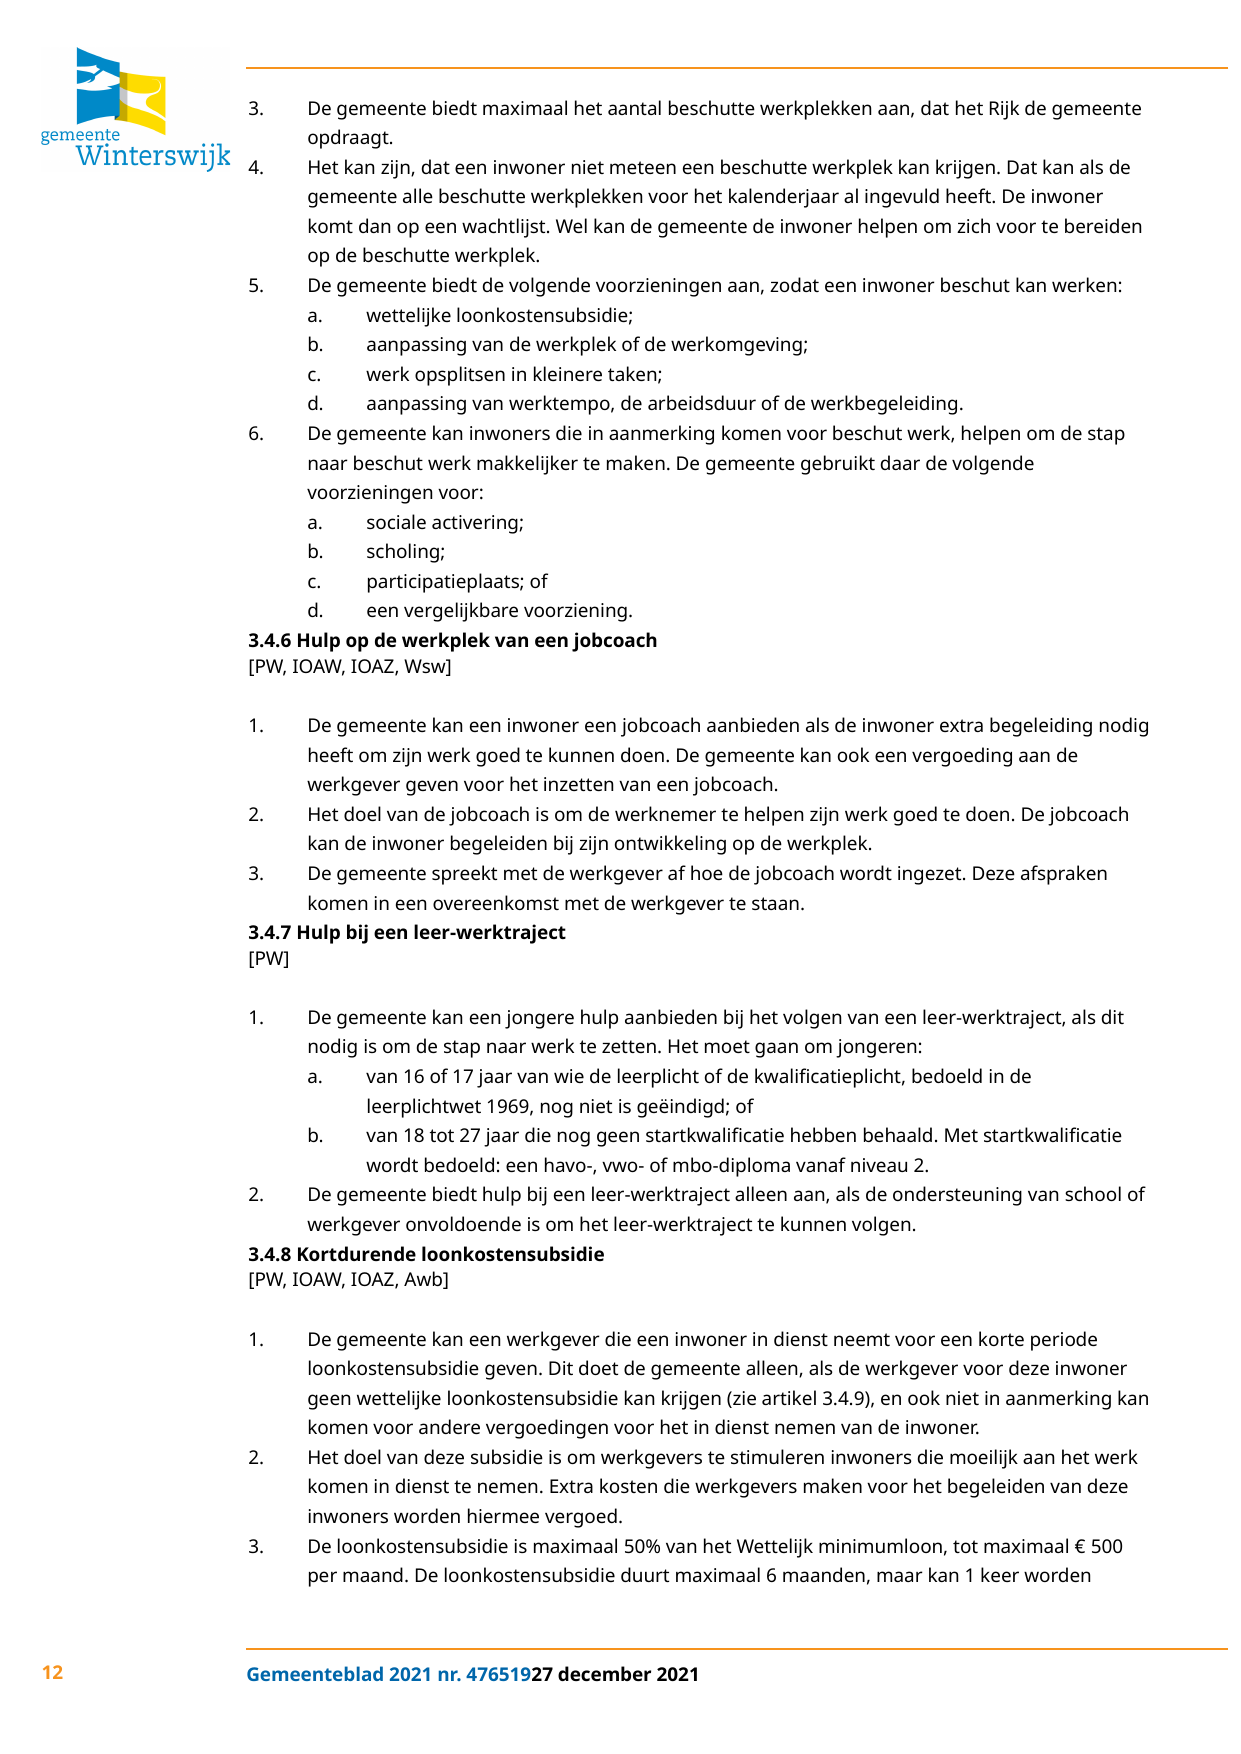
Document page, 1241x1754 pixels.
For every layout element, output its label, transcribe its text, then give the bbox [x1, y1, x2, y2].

list De loonkostensubsidie is maximaal 50% van het Wettelijk minimumloon, tot maximaal € 500 per maand. De loonkostensubsidie duurt maximaal 6 maanden, maar kan 1 keer worden [248, 1533, 1152, 1588]
text 3.4.8 Kortdurende loonkostensubsidie [248, 1241, 1152, 1267]
text [PW, IOAW, IOAZ, Awb] [248, 1267, 1152, 1292]
list aanpassing van de werkplek of de werkomgeving; [307, 331, 1152, 357]
text [PW] [248, 945, 1152, 971]
list Het kan zijn, dat een inwoner niet meteen een beschutte werkplek kan krijgen. Dat kan als de gemeente alle beschutte werkplekken voor het kalenderjaar al ingevuld heeft. De inwoner komt dan op een wachtlijst. Wel kan de gemeente de inwoner helpen om zich voor te bereiden op de beschutte werkplek. [248, 154, 1152, 268]
text 3.4.7 Hulp bij een leer-werktraject [248, 919, 1152, 945]
list De gemeente kan inwoners die in aanmerking komen voor beschut werk, helpen om de stap naar beschut werk makkelijker te maken. De gemeente gebruikt daar de volgende voorzieningen voor: [248, 420, 1152, 505]
list van 16 of 17 jaar van wie de leerplicht of de kwalificatieplicht, bedoeld in de leerplichtwet 1969, nog niet is geëindigd; of [307, 1063, 1152, 1119]
text [PW, IOAW, IOAZ, Wsw] [248, 653, 1152, 679]
list De gemeente biedt hulp bij een leer-werktraject alleen aan, als de ondersteuning van school of werkgever onvoldoende is om het leer-werktraject te kunnen volgen. [248, 1182, 1152, 1237]
list wettelijke loonkostensubsidie; [307, 302, 1152, 328]
list De gemeente biedt de volgende voorzieningen aan, zodat een inwoner beschut kan werken: [248, 272, 1152, 298]
list aanpassing van werktempo, de arbeidsduur of de werkbegeleiding. [307, 391, 1152, 416]
list De gemeente kan een werkgever die een inwoner in dienst neemt voor een korte periode loonkostensubsidie geven. Dit doet de gemeente alleen, als de werkgever voor deze inwoner geen wettelijke loonkostensubsidie kan krijgen (zie artikel 3.4.9), en ook niet in aanmerking kan komen voor andere vergoedingen voor het in dienst nemen van de inwoner. [248, 1326, 1152, 1440]
picture [225, 153, 231, 162]
picture [41, 47, 231, 172]
list scholing; [307, 538, 1152, 564]
list sociale activering; [307, 509, 1152, 535]
list De gemeente kan een inwoner een jobcoach aanbieden als de inwoner extra begeleiding nodig heeft om zijn werk goed te kunnen doen. De gemeente kan ook een vergoeding aan de werkgever geven voor het inzetten van een jobcoach. [248, 712, 1152, 797]
list De gemeente biedt maximaal het aantal beschutte werkplekken aan, dat het Rijk de gemeente opdraagt. [248, 95, 1152, 150]
text 3.4.6 Hulp op de werkplek van een jobcoach [248, 627, 1152, 653]
list werk opsplitsen in kleinere taken; [307, 361, 1152, 387]
list De gemeente kan een jongere hulp aanbieden bij het volgen van een leer-werktraject, als dit nodig is om de stap naar werk te zetten. Het moet gaan om jongeren: [248, 1004, 1152, 1059]
list een vergelijkbare voorziening. [307, 598, 1152, 623]
list Het doel van de jobcoach is om de werknemer te helpen zijn werk goed te doen. De jobcoach kan de inwoner begeleiden bij zijn ontwikkeling op de werkplek. [248, 801, 1152, 856]
list van 18 tot 27 jaar die nog geen startkwalificatie hebben behaald. Met startkwalificatie wordt bedoeld: een havo-, vwo- of mbo-diploma vanaf niveau 2. [307, 1122, 1152, 1178]
list participatieplaats; of [307, 568, 1152, 594]
list De gemeente spreekt met de werkgever af hoe de jobcoach wordt ingezet. Deze afspraken komen in een overeenkomst met de werkgever te staan. [248, 860, 1152, 915]
list Het doel van deze subsidie is om werkgevers te stimuleren inwoners die moeilijk aan het werk komen in dienst te nemen. Extra kosten die werkgevers maken voor het begeleiden van deze inwoners worden hiermee vergoed. [248, 1444, 1152, 1529]
